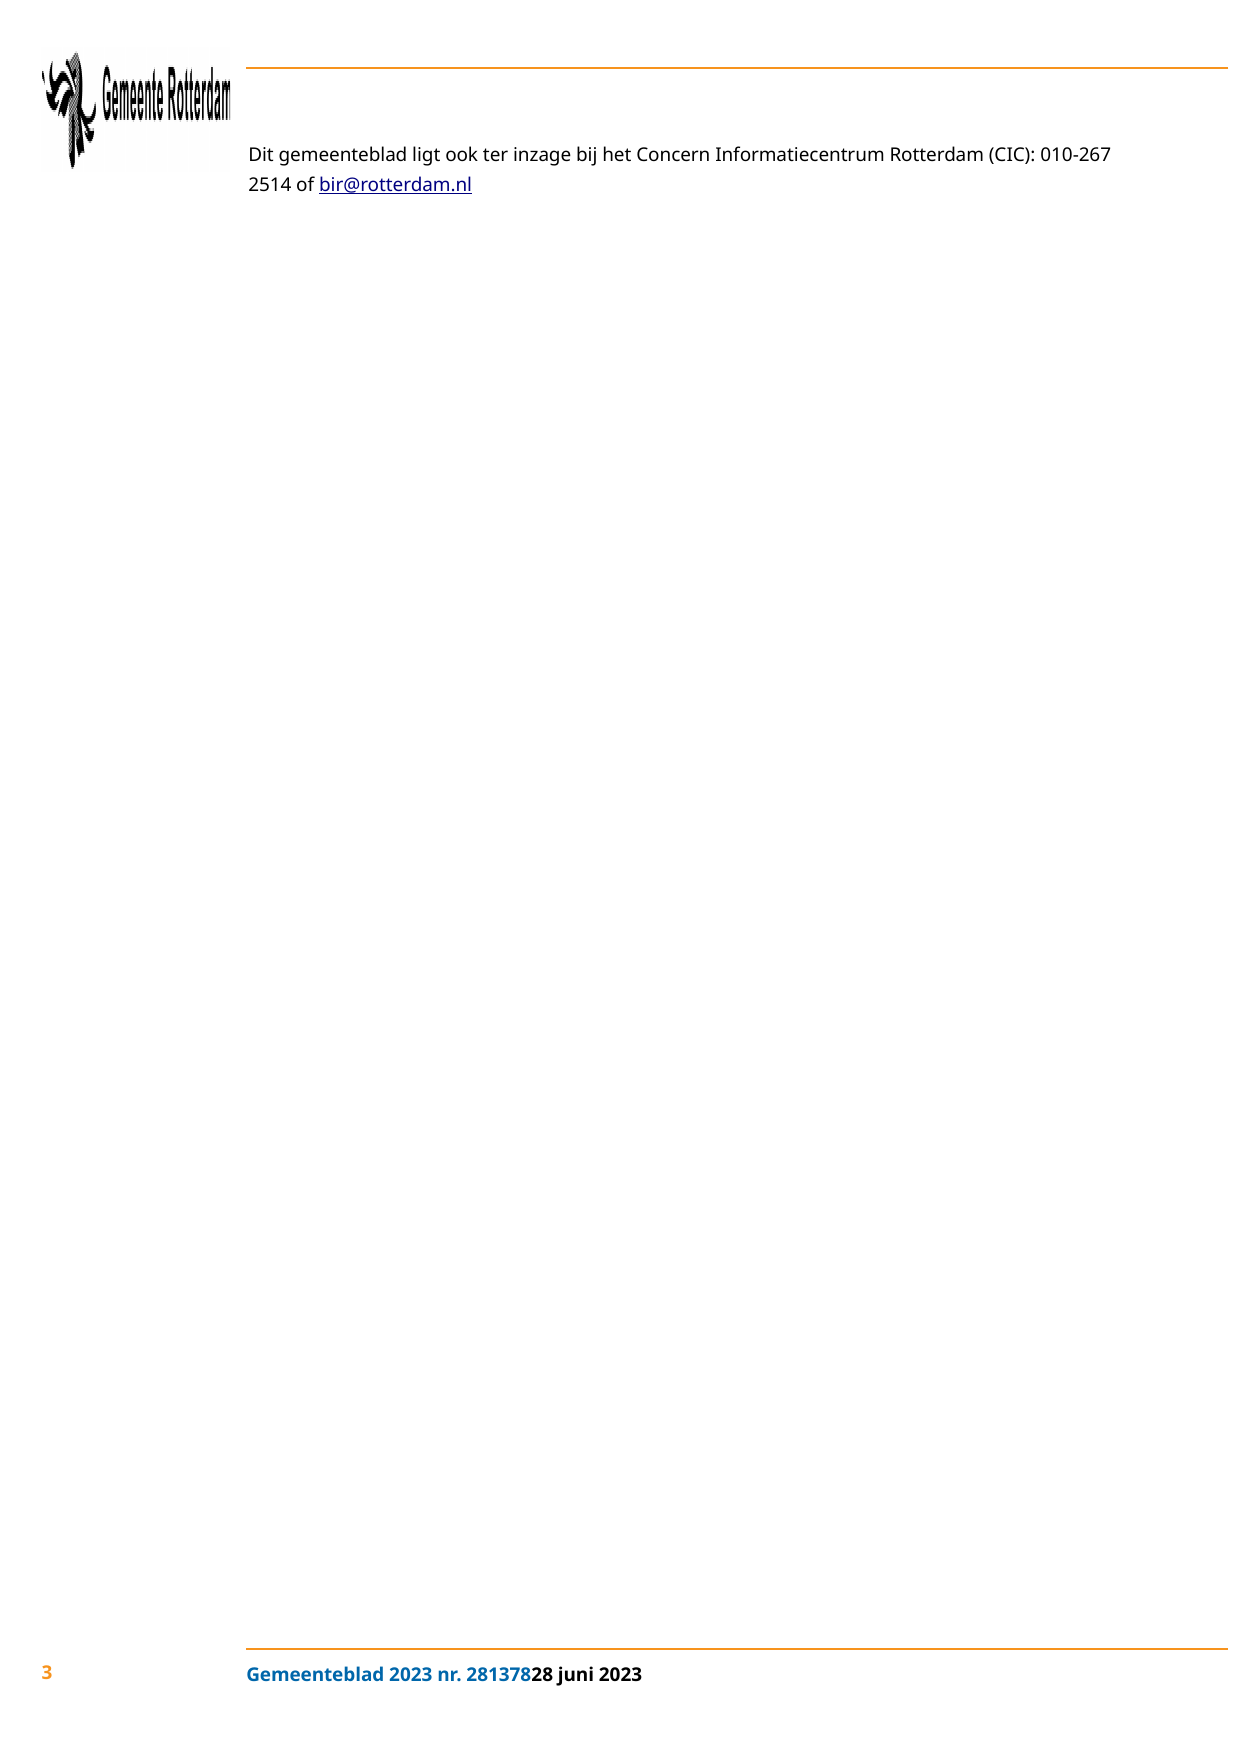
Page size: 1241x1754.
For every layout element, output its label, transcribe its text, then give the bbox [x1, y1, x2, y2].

text Dit gemeenteblad ligt ook ter inzage bij het Concern Informatiecentrum Rotterdam (CIC): 010-267 2514 of bir@rotterdam.nl [248, 141, 1152, 197]
picture [41, 47, 231, 172]
